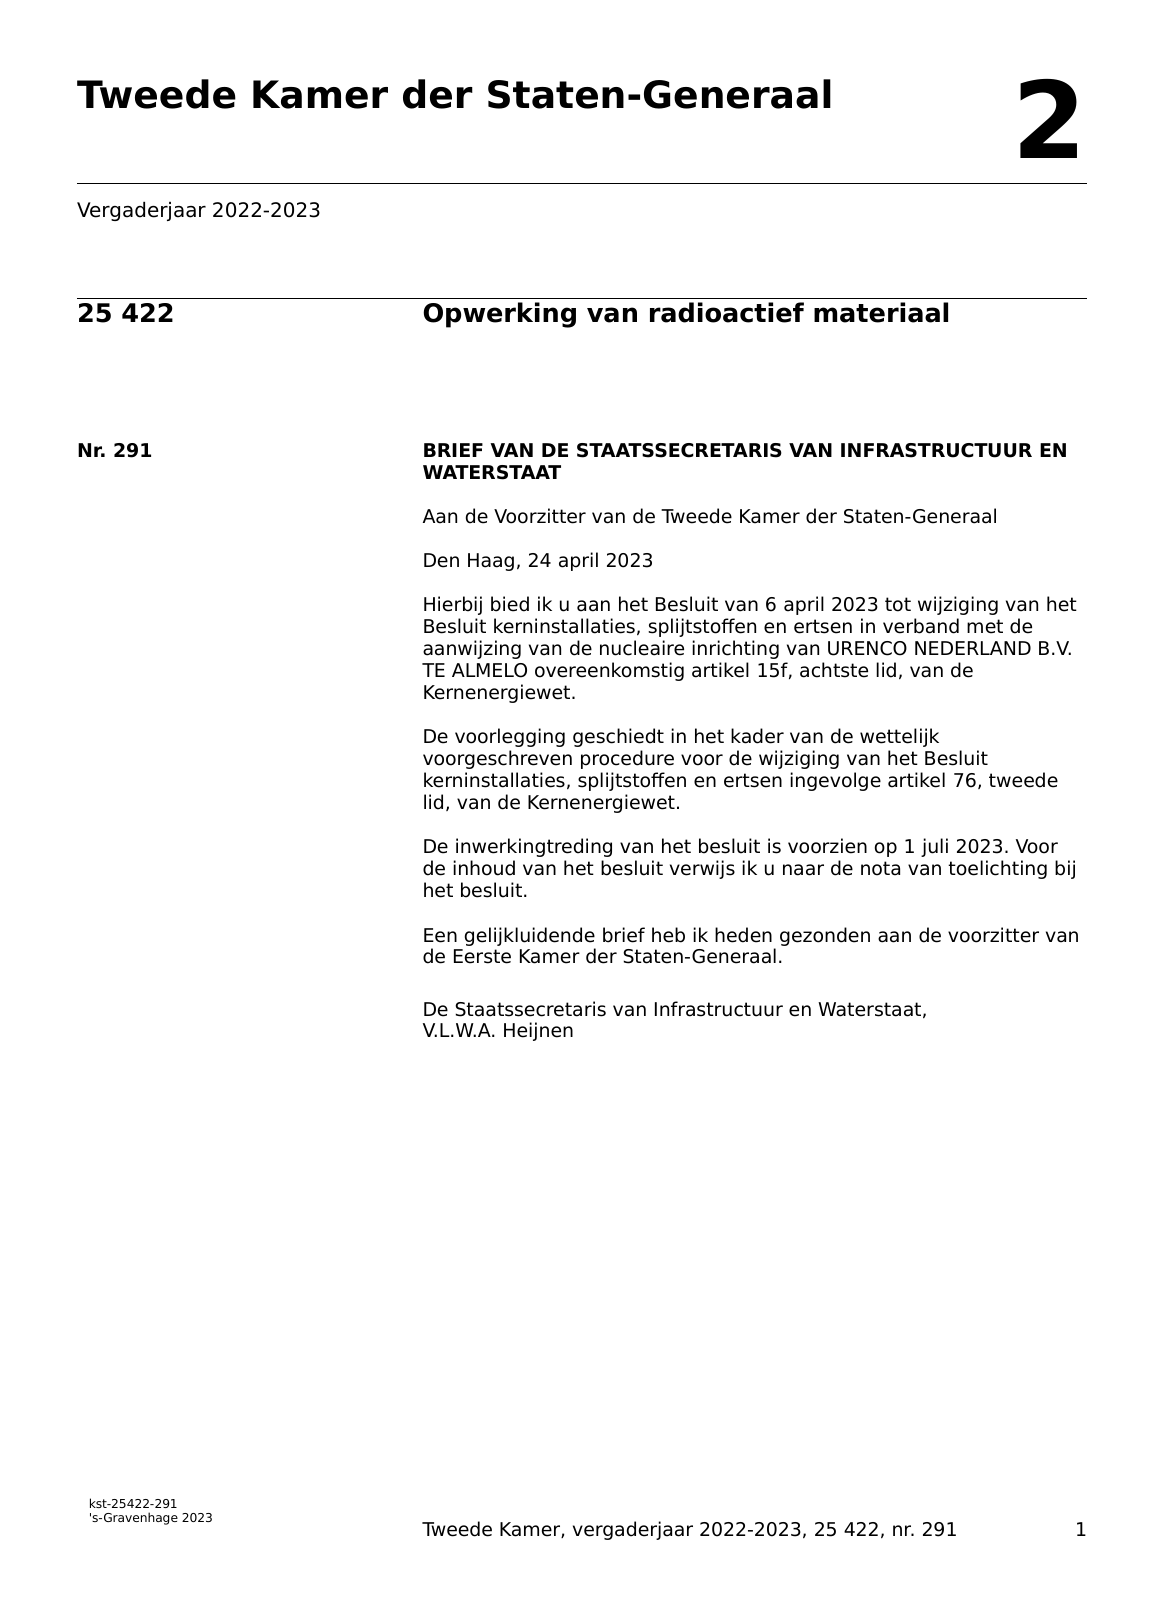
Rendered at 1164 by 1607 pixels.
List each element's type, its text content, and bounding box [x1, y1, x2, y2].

subtitle Nr. 291 BRIEF VAN DE STAATSSECRETARIS VAN INFRASTRUCTUUR EN WATERSTAAT [77, 440, 1087, 484]
text De Staatssecretaris van Infrastructuur en Waterstaat, V.L.W.A. Heijnen [422, 998, 1087, 1042]
text 's-Gravenhage 2023 [88, 1511, 323, 1525]
text De voorlegging geschiedt in het kader van de wettelijk voorgeschreven procedure voor de wijziging van het Besluit kerninstallaties, splijtstoffen en ertsen ingevolge artikel 76, tweede lid, van de Kernenergiewet. [422, 726, 1087, 814]
text Aan de Voorzitter van de Tweede Kamer der Staten-Generaal [422, 506, 1087, 528]
text Den Haag, 24 april 2023 [422, 550, 1087, 572]
table_cell Vergaderjaar 2022-2023 [77, 184, 1087, 298]
text De inwerkingtreding van het besluit is voorzien op 1 juli 2023. Voor de inhoud van het besluit verwijs ik u naar de nota van toelichting bij het besluit. [422, 836, 1087, 902]
subtitle 25 422 Opwerking van radioactief materiaal [77, 299, 1087, 329]
table_header Tweede Kamer der Staten-Generaal [77, 59, 886, 183]
text Een gelijkluidende brief heb ik heden gezonden aan de voorzitter van de Eerste Kamer der Staten-Generaal. [422, 924, 1087, 968]
table_header 2 [886, 59, 1087, 183]
text Hierbij bied ik u aan het Besluit van 6 april 2023 tot wijziging van het Besluit kerninstallaties, splijtstoffen en ertsen in verband met de aanwijzing van de nucleaire inrichting van URENCO NEDERLAND B.V. TE ALMELO overeenkomstig artikel 15f, achtste lid, van de Kernenergiewet. [422, 594, 1087, 704]
text kst-25422-291 [88, 1497, 323, 1511]
